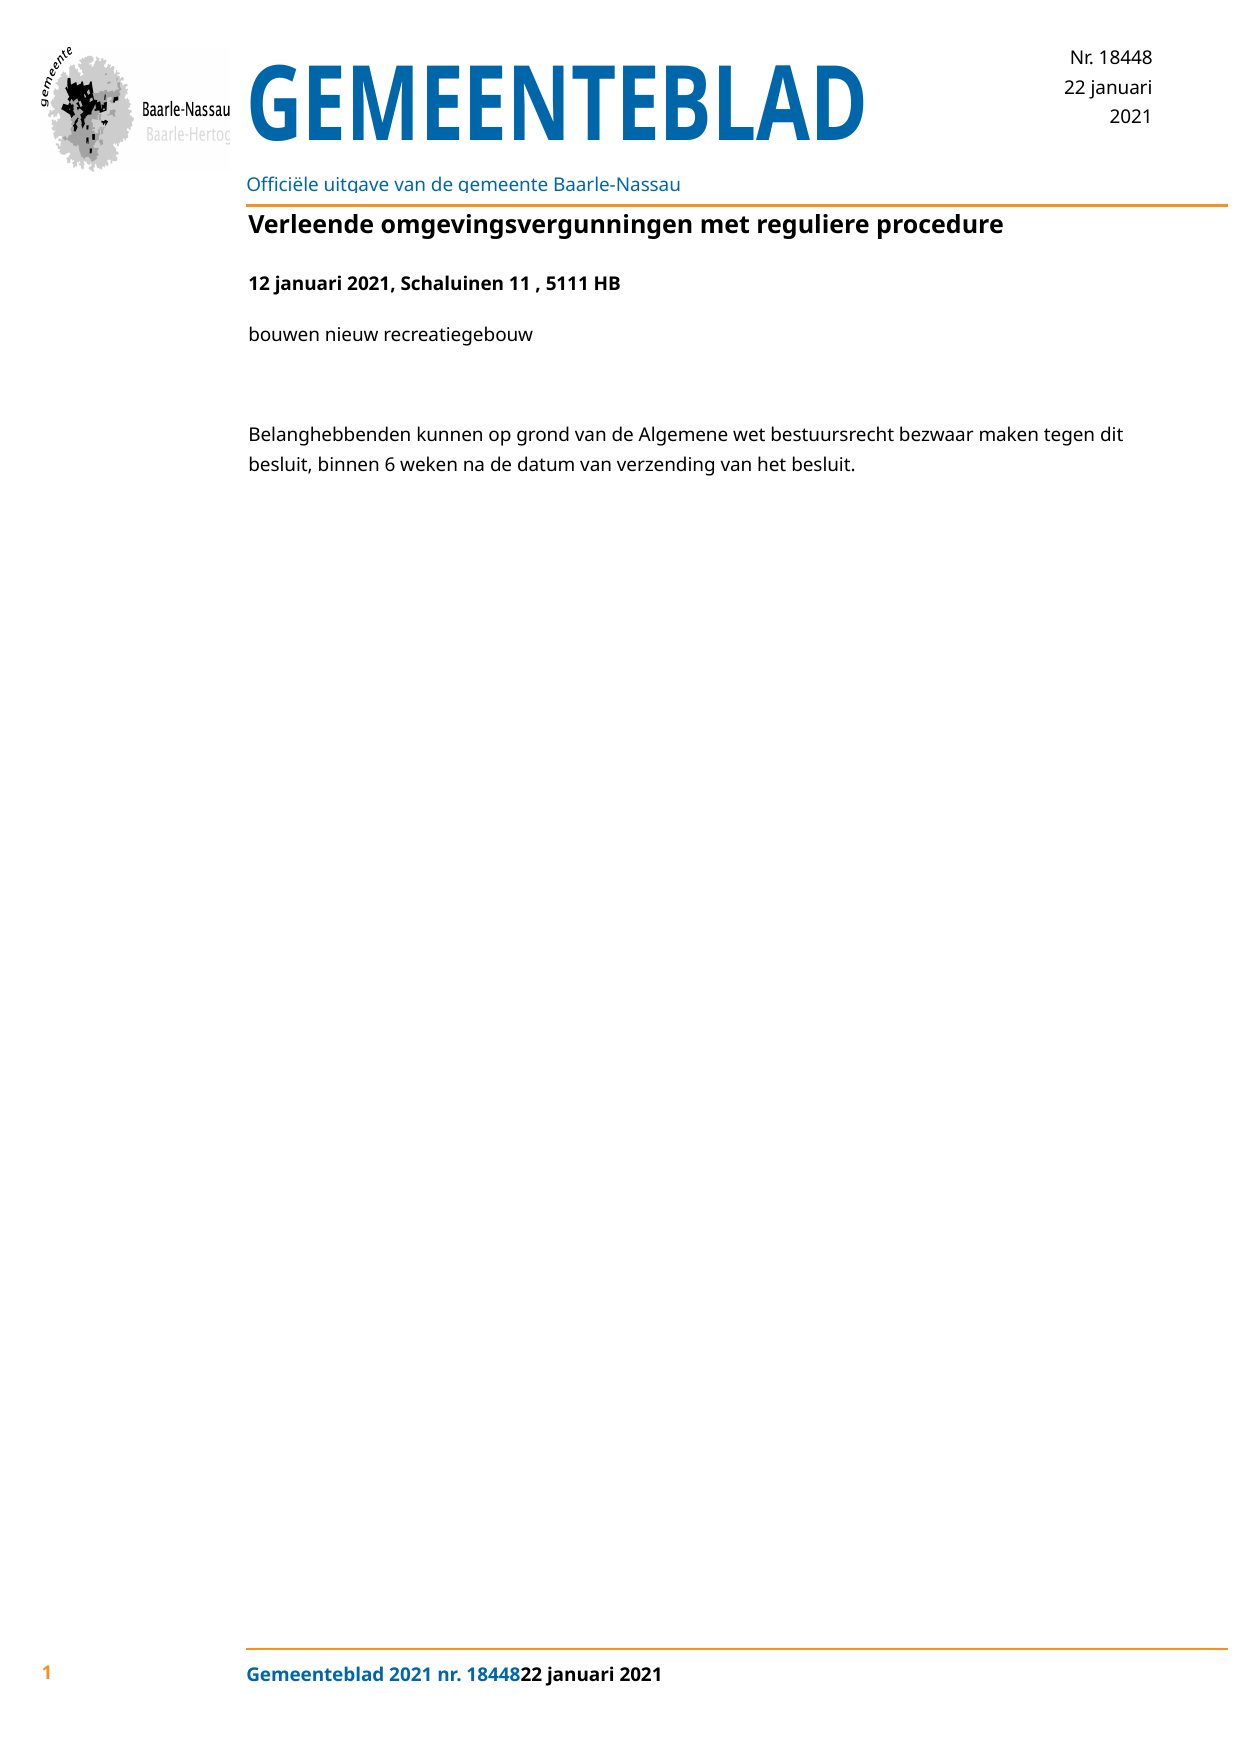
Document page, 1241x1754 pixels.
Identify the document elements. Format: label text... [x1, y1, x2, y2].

text Verleende omgevingsvergunningen met reguliere procedure [248, 207, 1152, 241]
text Belanghebbenden kunnen op grond van de Algemene wet bestuursrecht bezwaar maken tegen dit besluit, binnen 6 weken na de datum van verzending van het besluit. [248, 422, 1152, 477]
picture [41, 47, 231, 172]
text bouwen nieuw recreatiegebouw [248, 321, 1152, 346]
text 12 januari 2021, Schaluinen 11 , 5111 HB [248, 270, 1152, 296]
